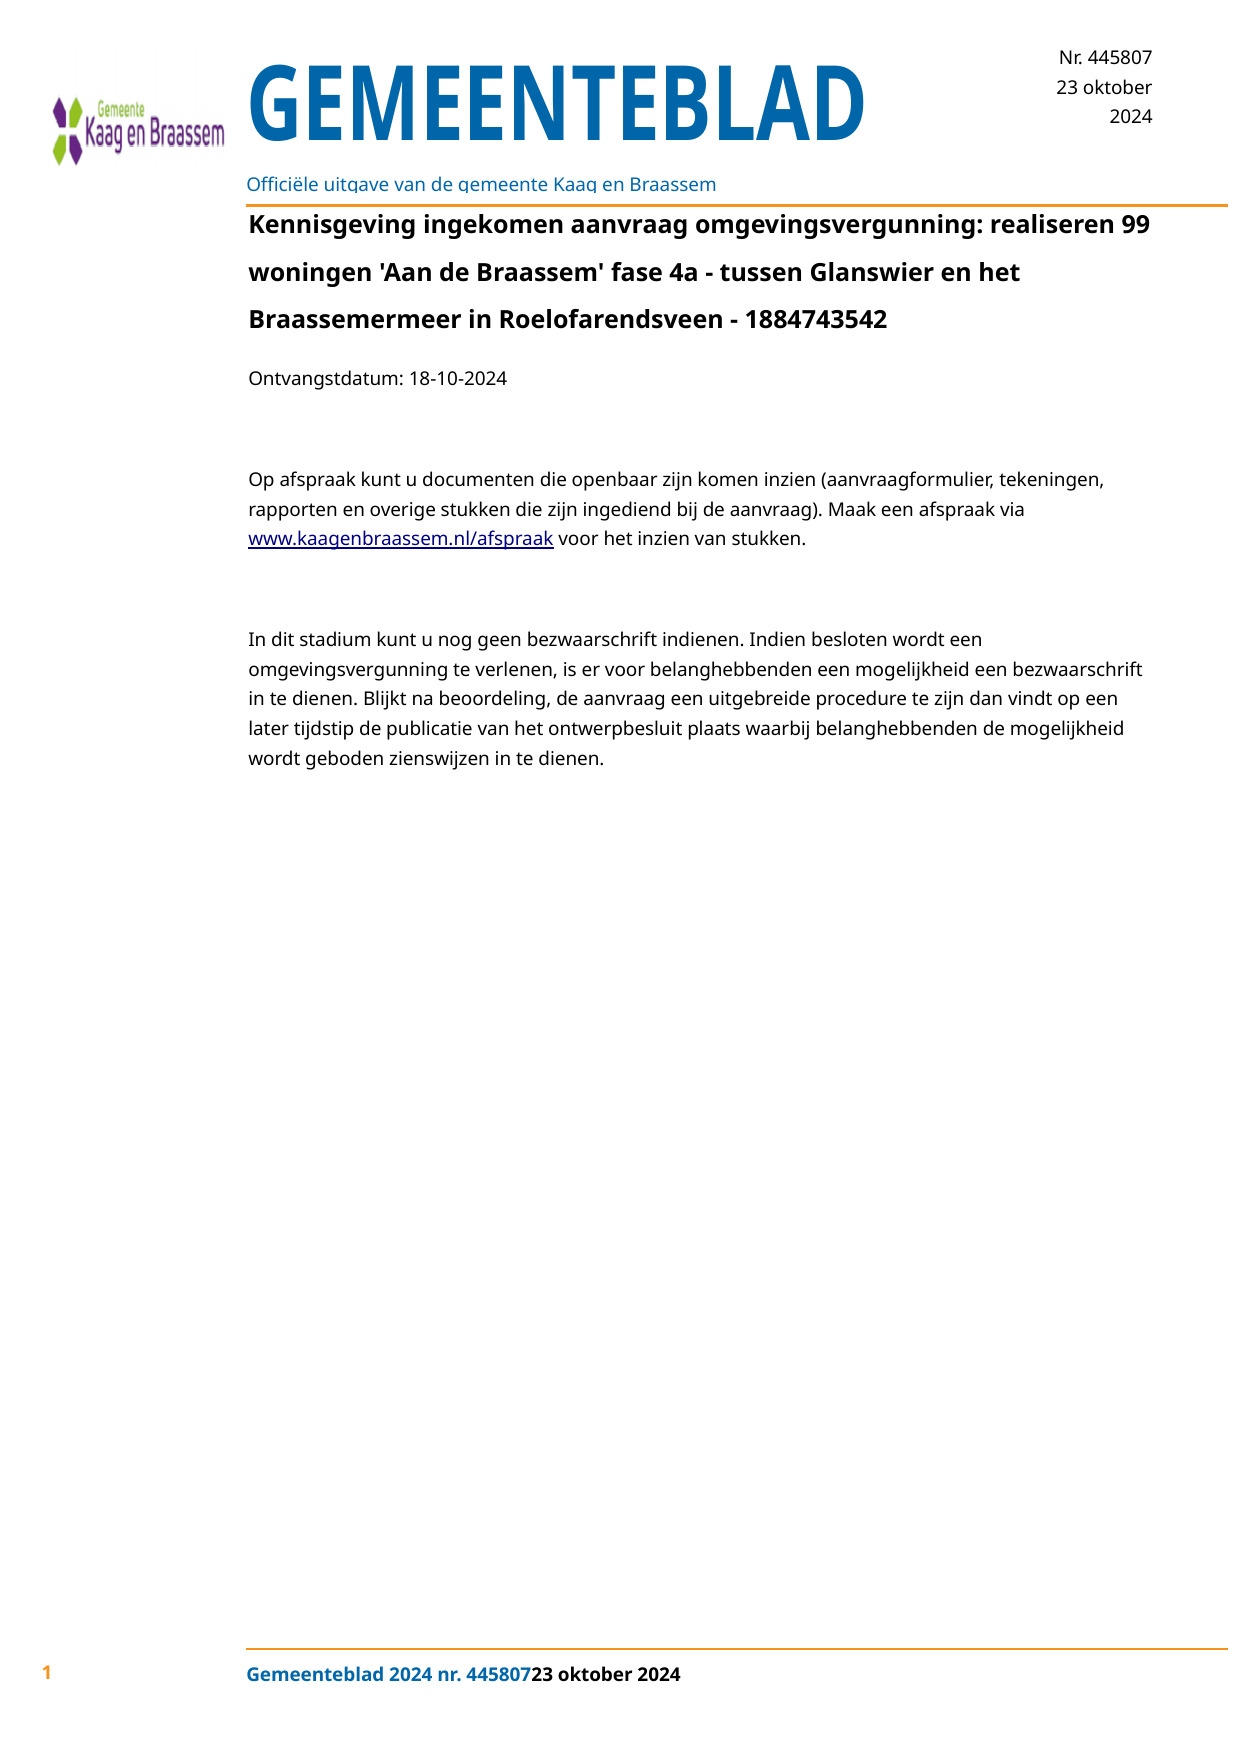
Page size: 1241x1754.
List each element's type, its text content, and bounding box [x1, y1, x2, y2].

text In dit stadium kunt u nog geen bezwaarschrift indienen. Indien besloten wordt een omgevingsvergunning te verlenen, is er voor belanghebbenden een mogelijkheid een bezwaarschrift in te dienen. Blijkt na beoordeling, de aanvraag een uitgebreide procedure te zijn dan vindt op een later tijdstip de publicatie van het ontwerpbesluit plaats waarbij belanghebbenden de mogelijkheid wordt geboden zienswijzen in te dienen. [248, 626, 1152, 770]
text Kennisgeving ingekomen aanvraag omgevingsvergunning: realiseren 99 woningen 'Aan de Braassem' fase 4a - tussen Glanswier en het Braassemermeer in Roelofarendsveen - 1884743542 [248, 207, 1152, 336]
picture [41, 47, 231, 172]
text Ontvangstdatum: 18-10-2024 [248, 366, 1152, 391]
text Op afspraak kunt u documenten die openbaar zijn komen inzien (aanvraagformulier, tekeningen, rapporten en overige stukken die zijn ingediend bij de aanvraag). Maak een afspraak via www.kaagenbraassem.nl/afspraak voor het inzien van stukken. [248, 466, 1152, 551]
